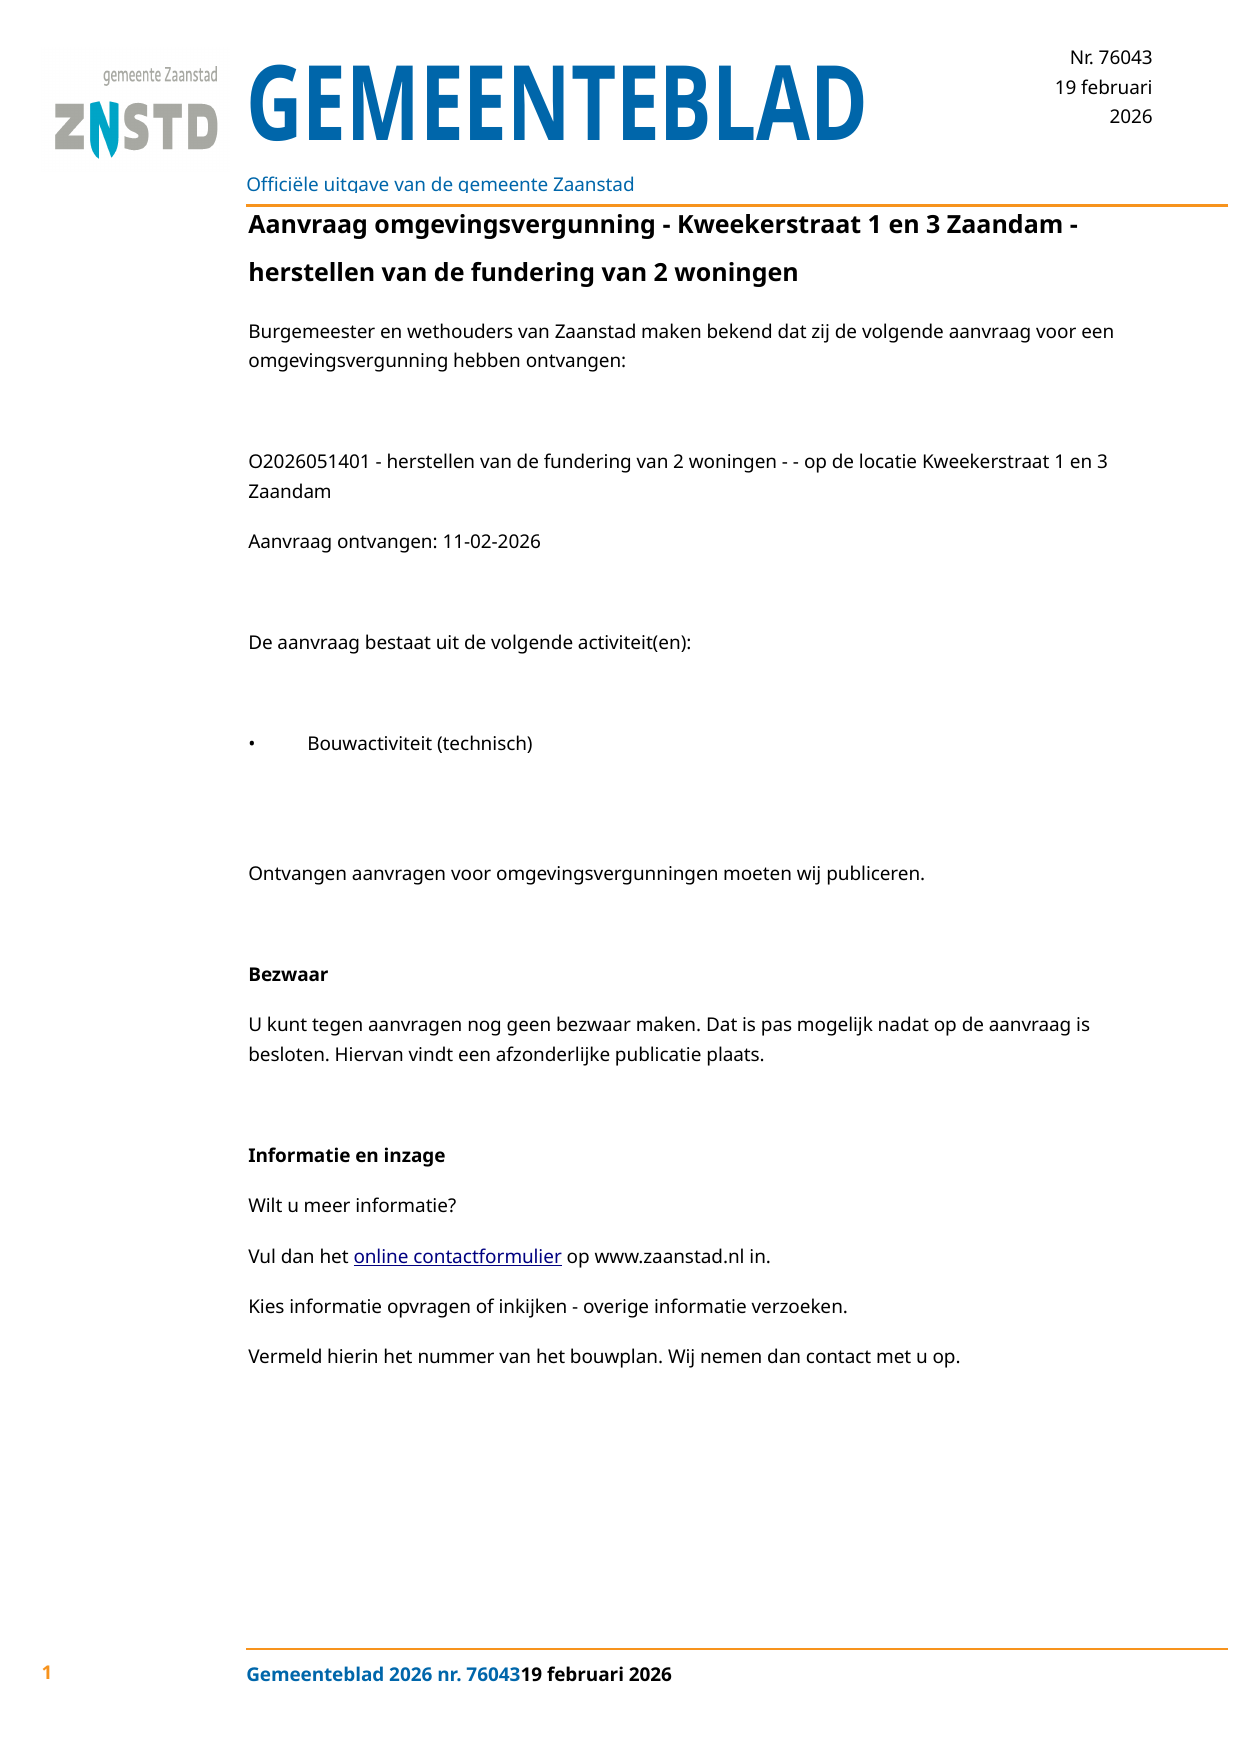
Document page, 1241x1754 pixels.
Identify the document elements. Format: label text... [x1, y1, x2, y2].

text Bezwaar [248, 961, 1152, 987]
list Bouwactiviteit (technisch) [248, 730, 1152, 756]
picture [41, 47, 231, 172]
text Kies informatie opvragen of inkijken - overige informatie verzoeken. [248, 1293, 1152, 1319]
text Aanvraag ontvangen: 11-02-2026 [248, 528, 1152, 554]
text Vermeld hierin het nummer van het bouwplan. Wij nemen dan contact met u op. [248, 1344, 1152, 1369]
text Vul dan het online contactformulier op www.zaanstad.nl in. [248, 1243, 1152, 1269]
text U kunt tegen aanvragen nog geen bezwaar maken. Dat is pas mogelijk nadat op de aanvraag is besloten. Hiervan vindt een afzonderlijke publicatie plaats. [248, 1012, 1152, 1067]
text Aanvraag omgevingsvergunning - Kweekerstraat 1 en 3 Zaandam - herstellen van de fundering van 2 woningen [248, 207, 1152, 288]
text Burgemeester en wethouders van Zaanstad maken bekend dat zij de volgende aanvraag voor een omgevingsvergunning hebben ontvangen: [248, 318, 1152, 373]
text Wilt u meer informatie? [248, 1192, 1152, 1218]
text O2026051401 - herstellen van de fundering van 2 woningen - - op de locatie Kweekerstraat 1 en 3 Zaandam [248, 448, 1152, 504]
text Informatie en inzage [248, 1142, 1152, 1168]
text De aanvraag bestaat uit de volgende activiteit(en): [248, 629, 1152, 655]
text Ontvangen aanvragen voor omgevingsvergunningen moeten wij publiceren. [248, 860, 1152, 886]
